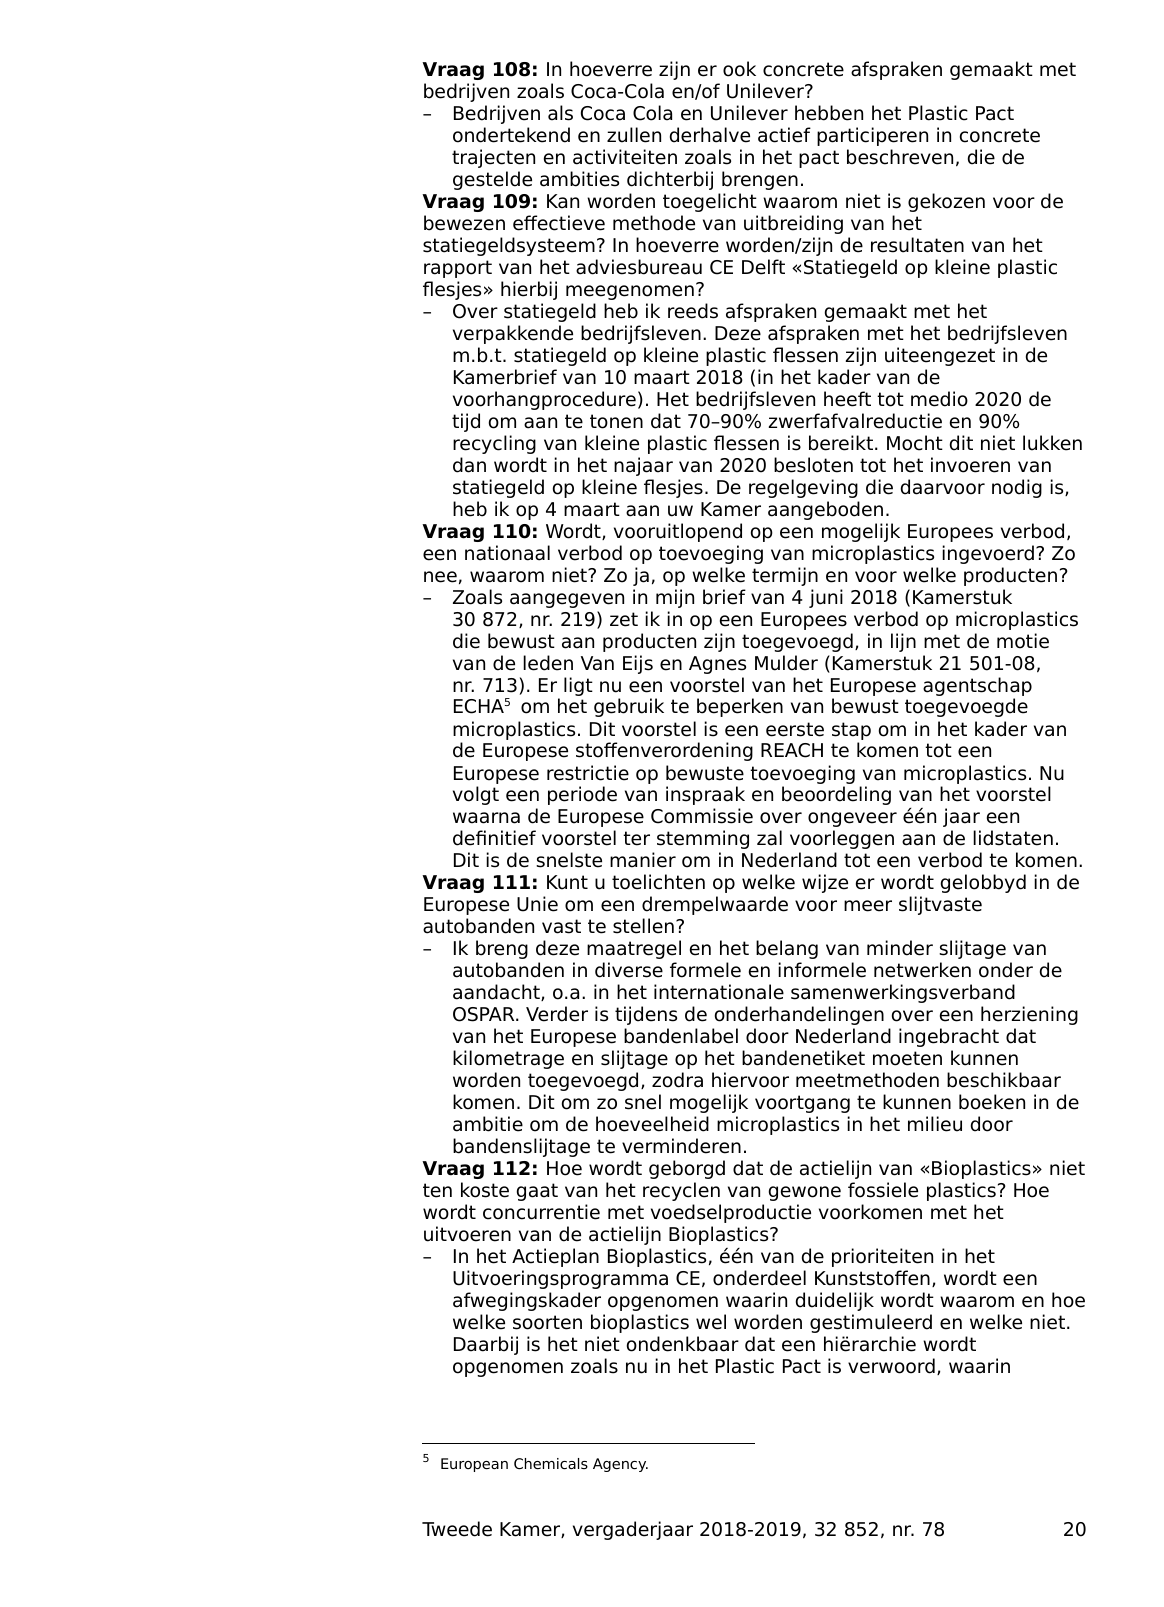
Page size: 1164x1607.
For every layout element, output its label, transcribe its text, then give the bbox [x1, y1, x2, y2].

text – In het Actieplan Bioplastics, één van de prioriteiten in het Uitvoeringsprogramma CE, onderdeel Kunststoffen, wordt een afwegingskader opgenomen waarin duidelijk wordt waarom en hoe welke soorten bioplastics wel worden gestimuleerd en welke niet. Daarbij is het niet ondenkbaar dat een hiërarchie wordt opgenomen zoals nu in het Plastic Pact is verwoord, waarin [422, 1246, 1087, 1378]
text Vraag 108: In hoeverre zijn er ook concrete afspraken gemaakt met bedrijven zoals Coca-Cola en/of Unilever? [422, 59, 1087, 103]
text Vraag 112: Hoe wordt geborgd dat de actielijn van «Bioplastics» niet ten koste gaat van het recyclen van gewone fossiele plastics? Hoe wordt concurrentie met voedselproductie voorkomen met het uitvoeren van de actielijn Bioplastics? [422, 1158, 1087, 1246]
text – Zoals aangegeven in mijn brief van 4 juni 2018 (Kamerstuk 30 872, nr. 219) zet ik in op een Europees verbod op microplastics die bewust aan producten zijn toegevoegd, in lijn met de motie van de leden Van Eijs en Agnes Mulder (Kamerstuk 21 501-08, nr. 713). Er ligt nu een voorstel van het Europese agentschap ECHA om het gebruik te beperken van bewust toegevoegde microplastics. Dit voorstel is een eerste stap om in het kader van de Europese stoffenverordening REACH te komen tot een Europese restrictie op bewuste toevoeging van microplastics. Nu volgt een periode van inspraak en beoordeling van het voorstel waarna de Europese Commissie over ongeveer één jaar een definitief voorstel ter stemming zal voorleggen aan de lidstaten. Dit is de snelste manier om in Nederland tot een verbod te komen. [422, 587, 1087, 872]
text – Ik breng deze maatregel en het belang van minder slijtage van autobanden in diverse formele en informele netwerken onder de aandacht, o.a. in het internationale samenwerkingsverband OSPAR. Verder is tijdens de onderhandelingen over een herziening van het Europese bandenlabel door Nederland ingebracht dat kilometrage en slijtage op het bandenetiket moeten kunnen worden toegevoegd, zodra hiervoor meetmethoden beschikbaar komen. Dit om zo snel mogelijk voortgang te kunnen boeken in de ambitie om de hoeveelheid microplastics in het milieu door bandenslijtage te verminderen. [422, 938, 1087, 1158]
text – Over statiegeld heb ik reeds afspraken gemaakt met het verpakkende bedrijfsleven. Deze afspraken met het bedrijfsleven m.b.t. statiegeld op kleine plastic flessen zijn uiteengezet in de Kamerbrief van 10 maart 2018 (in het kader van de voorhangprocedure). Het bedrijfsleven heeft tot medio 2020 de tijd om aan te tonen dat 70–90% zwerfafvalreductie en 90% recycling van kleine plastic flessen is bereikt. Mocht dit niet lukken dan wordt in het najaar van 2020 besloten tot het invoeren van statiegeld op kleine flesjes. De regelgeving die daarvoor nodig is, heb ik op 4 maart aan uw Kamer aangeboden. [422, 301, 1087, 521]
text European Chemicals Agency. [422, 1452, 1087, 1474]
text Vraag 111: Kunt u toelichten op welke wijze er wordt gelobbyd in de Europese Unie om een drempelwaarde voor meer slijtvaste autobanden vast te stellen? [422, 872, 1087, 938]
text Vraag 110: Wordt, vooruitlopend op een mogelijk Europees verbod, een nationaal verbod op toevoeging van microplastics ingevoerd? Zo nee, waarom niet? Zo ja, op welke termijn en voor welke producten? [422, 521, 1087, 587]
text – Bedrijven als Coca Cola en Unilever hebben het Plastic Pact ondertekend en zullen derhalve actief participeren in concrete trajecten en activiteiten zoals in het pact beschreven, die de gestelde ambities dichterbij brengen. [422, 103, 1087, 191]
text Vraag 109: Kan worden toegelicht waarom niet is gekozen voor de bewezen effectieve methode van uitbreiding van het statiegeldsysteem? In hoeverre worden/zijn de resultaten van het rapport van het adviesbureau CE Delft «Statiegeld op kleine plastic flesjes» hierbij meegenomen? [422, 191, 1087, 301]
